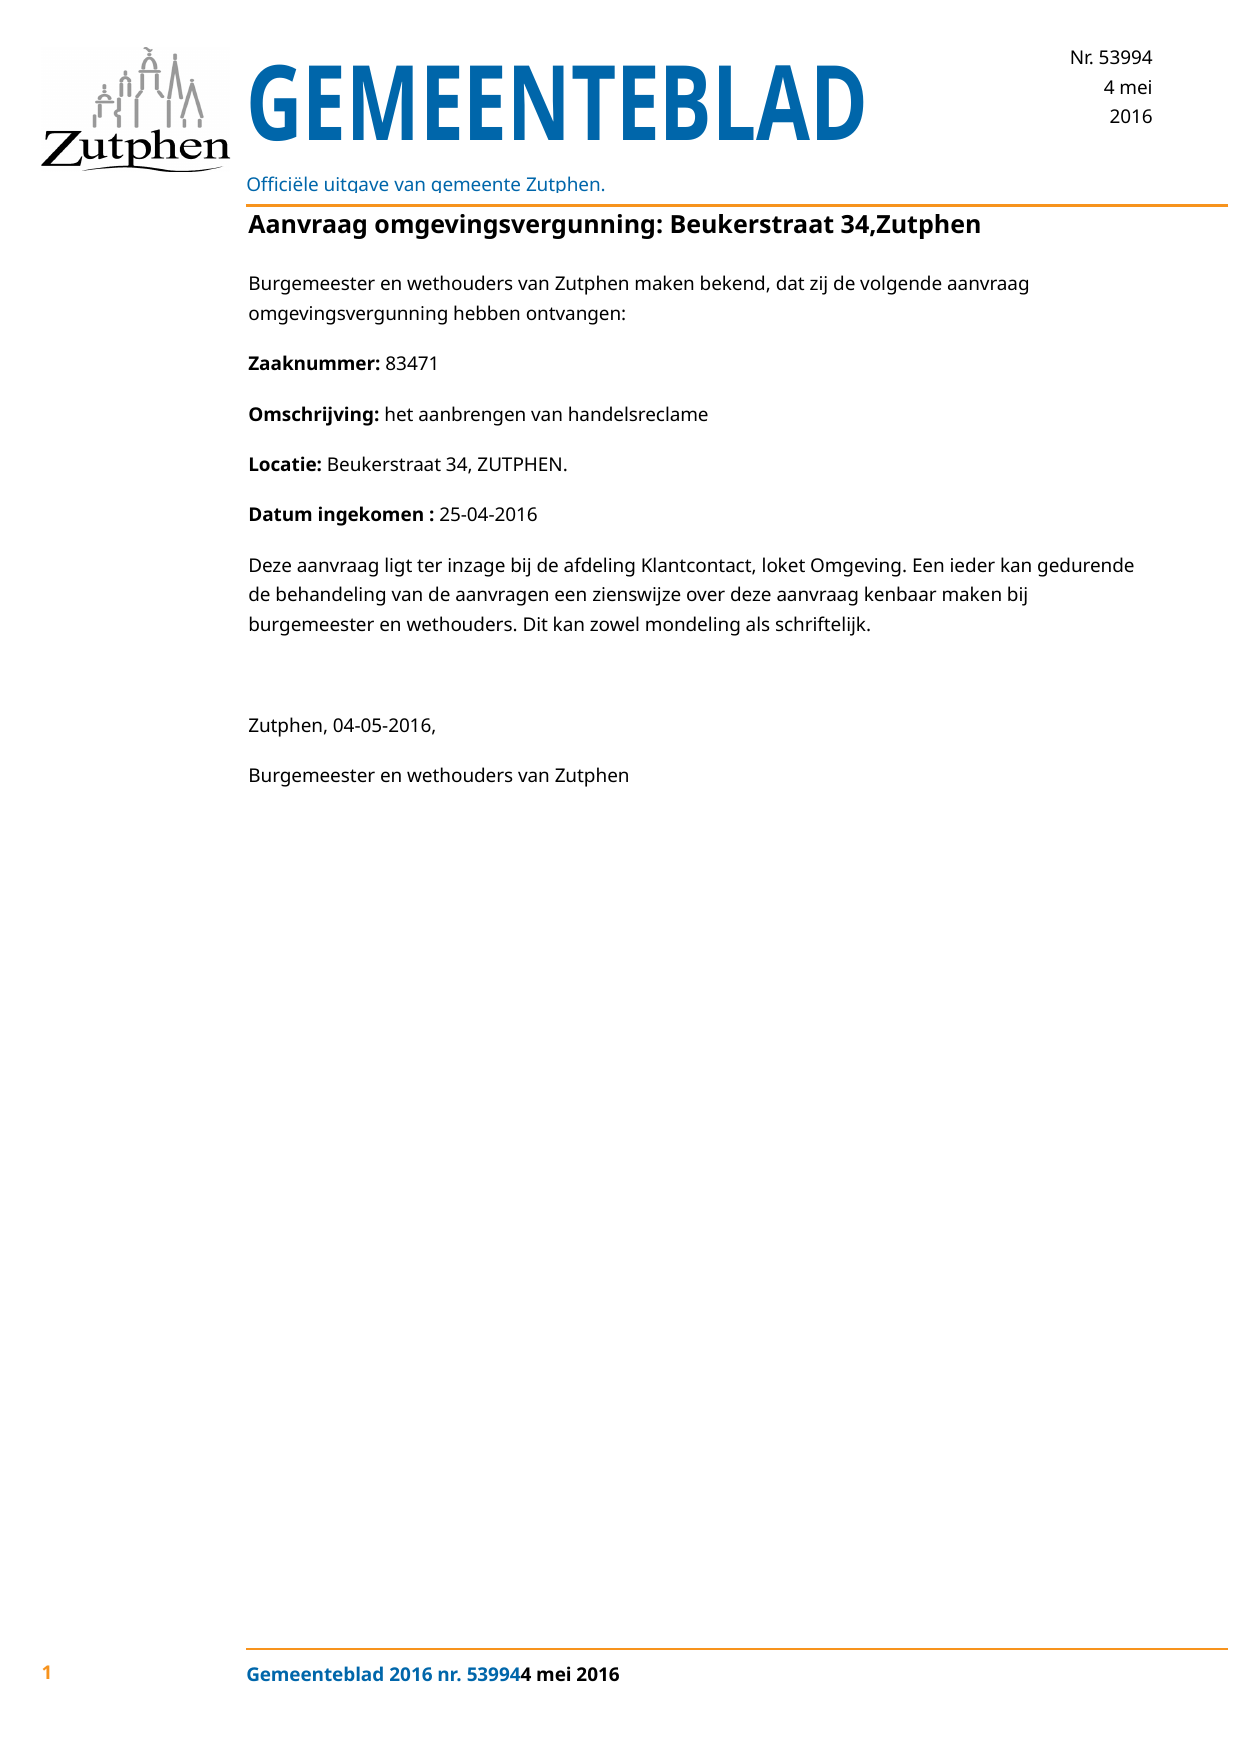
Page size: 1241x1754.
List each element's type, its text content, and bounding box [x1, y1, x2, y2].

text Deze aanvraag ligt ter inzage bij de afdeling Klantcontact, loket Omgeving. Een ieder kan gedurende de behandeling van de aanvragen een zienswijze over deze aanvraag kenbaar maken bij burgemeester en wethouders. Dit kan zowel mondeling als schriftelijk. [248, 552, 1152, 637]
text Omschrijving: het aanbrengen van handelsreclame [248, 401, 1152, 426]
text Aanvraag omgevingsvergunning: Beukerstraat 34,Zutphen [248, 207, 1152, 241]
text Zutphen, 04-05-2016, [248, 712, 1152, 738]
text Burgemeester en wethouders van Zutphen [248, 762, 1152, 788]
text Zaaknummer: 83471 [248, 350, 1152, 376]
text Datum ingekomen : 25-04-2016 [248, 502, 1152, 527]
text Locatie: Beukerstraat 34, ZUTPHEN. [248, 451, 1152, 477]
text Burgemeester en wethouders van Zutphen maken bekend, dat zij de volgende aanvraag omgevingsvergunning hebben ontvangen: [248, 270, 1152, 326]
picture [41, 47, 231, 172]
